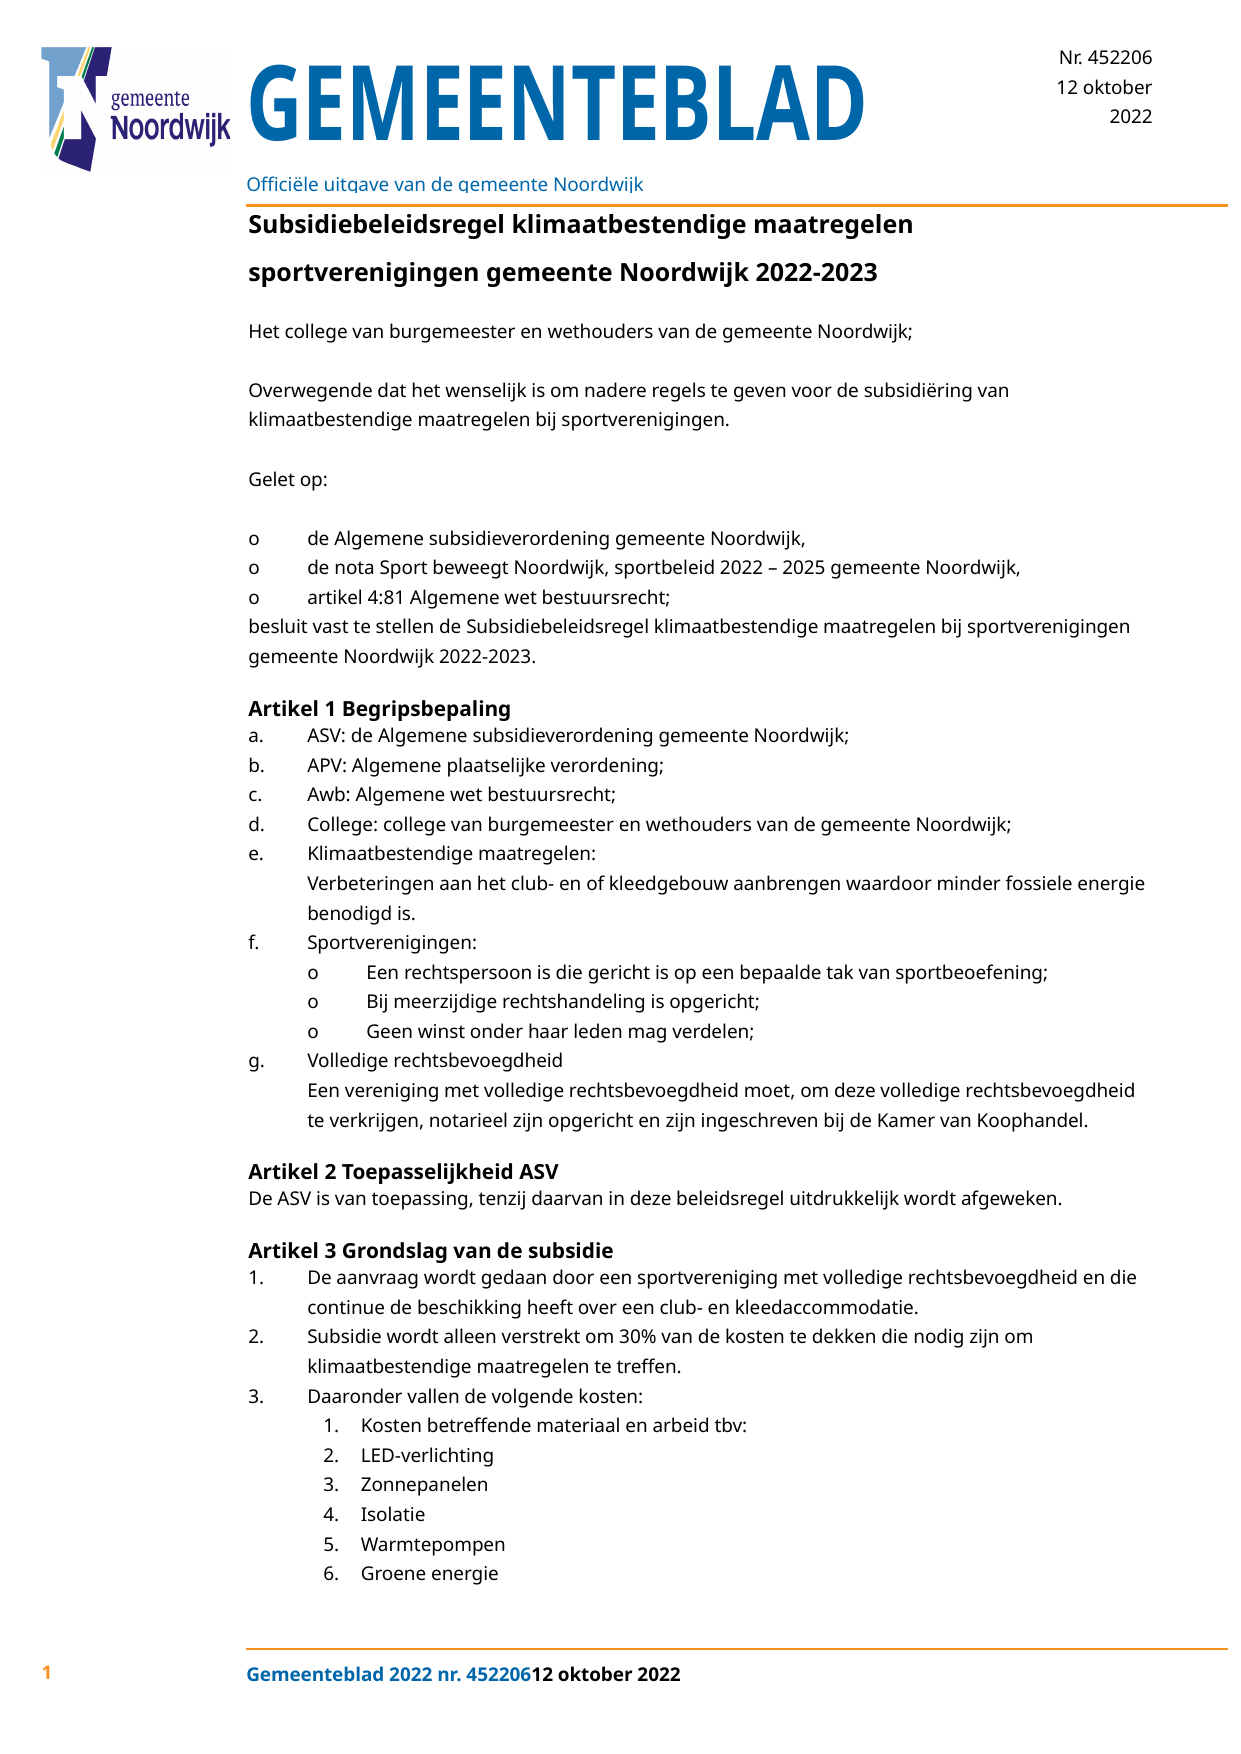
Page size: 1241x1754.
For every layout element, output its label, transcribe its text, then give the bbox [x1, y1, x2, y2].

list Kosten betreffende materiaal en arbeid tbv: [323, 1412, 1152, 1438]
list Zonnepanelen [323, 1472, 1152, 1497]
text Artikel 3 Grondslag van de subsidie [248, 1236, 1152, 1264]
text Artikel 1 Begripsbepaling [248, 694, 1152, 722]
list artikel 4:81 Algemene wet bestuursrecht; [248, 584, 1152, 610]
list Bij meerzijdige rechtshandeling is opgericht; [307, 988, 1152, 1014]
list LED-verlichting [323, 1442, 1152, 1468]
list De aanvraag wordt gedaan door een sportvereniging met volledige rechtsbevoegdheid en die continue de beschikking heeft over een club- en kleedaccommodatie. [248, 1264, 1152, 1320]
list Groene energie [323, 1560, 1152, 1586]
list Awb: Algemene wet bestuursrecht; [248, 781, 1152, 807]
list Een rechtspersoon is die gericht is op een bepaalde tak van sportbeoefening; [307, 959, 1152, 984]
list Isolatie [323, 1501, 1152, 1527]
text Artikel 2 Toepasselijkheid ASV [248, 1157, 1152, 1186]
text Het college van burgemeester en wethouders van de gemeente Noordwijk; [248, 318, 1152, 344]
list Sportverenigingen: [248, 929, 1152, 955]
list ASV: de Algemene subsidieverordening gemeente Noordwijk; [248, 722, 1152, 748]
list Een vereniging met volledige rechtsbevoegdheid moet, om deze volledige rechtsbevoegdheid te verkrijgen, notarieel zijn opgericht en zijn ingeschreven bij de Kamer van Koophandel. [248, 1077, 1152, 1132]
list de Algemene subsidieverordening gemeente Noordwijk, [248, 525, 1152, 551]
list Klimaatbestendige maatregelen: [248, 841, 1152, 866]
list Geen winst onder haar leden mag verdelen; [307, 1018, 1152, 1044]
text Gelet op: [248, 466, 1152, 492]
picture [41, 47, 231, 172]
list de nota Sport beweegt Noordwijk, sportbeleid 2022 – 2025 gemeente Noordwijk, [248, 554, 1152, 580]
text Overwegende dat het wenselijk is om nadere regels te geven voor de subsidiëring van klimaatbestendige maatregelen bij sportverenigingen. [248, 377, 1152, 432]
list Daaronder vallen de volgende kosten: [248, 1383, 1152, 1408]
text De ASV is van toepassing, tenzij daarvan in deze beleidsregel uitdrukkelijk wordt afgeweken. [248, 1186, 1152, 1211]
list APV: Algemene plaatselijke verordening; [248, 752, 1152, 777]
text Subsidiebeleidsregel klimaatbestendige maatregelen sportverenigingen gemeente Noordwijk 2022-2023 [248, 207, 1152, 288]
list College: college van burgemeester en wethouders van de gemeente Noordwijk; [248, 811, 1152, 837]
list Subsidie wordt alleen verstrekt om 30% van de kosten te dekken die nodig zijn om klimaatbestendige maatregelen te treffen. [248, 1324, 1152, 1379]
list Warmtepompen [323, 1531, 1152, 1556]
list Verbeteringen aan het club- en of kleedgebouw aanbrengen waardoor minder fossiele energie benodigd is. [248, 870, 1152, 925]
text besluit vast te stellen de Subsidiebeleidsregel klimaatbestendige maatregelen bij sportverenigingen gemeente Noordwijk 2022-2023. [248, 614, 1152, 669]
list Volledige rechtsbevoegdheid [248, 1048, 1152, 1073]
